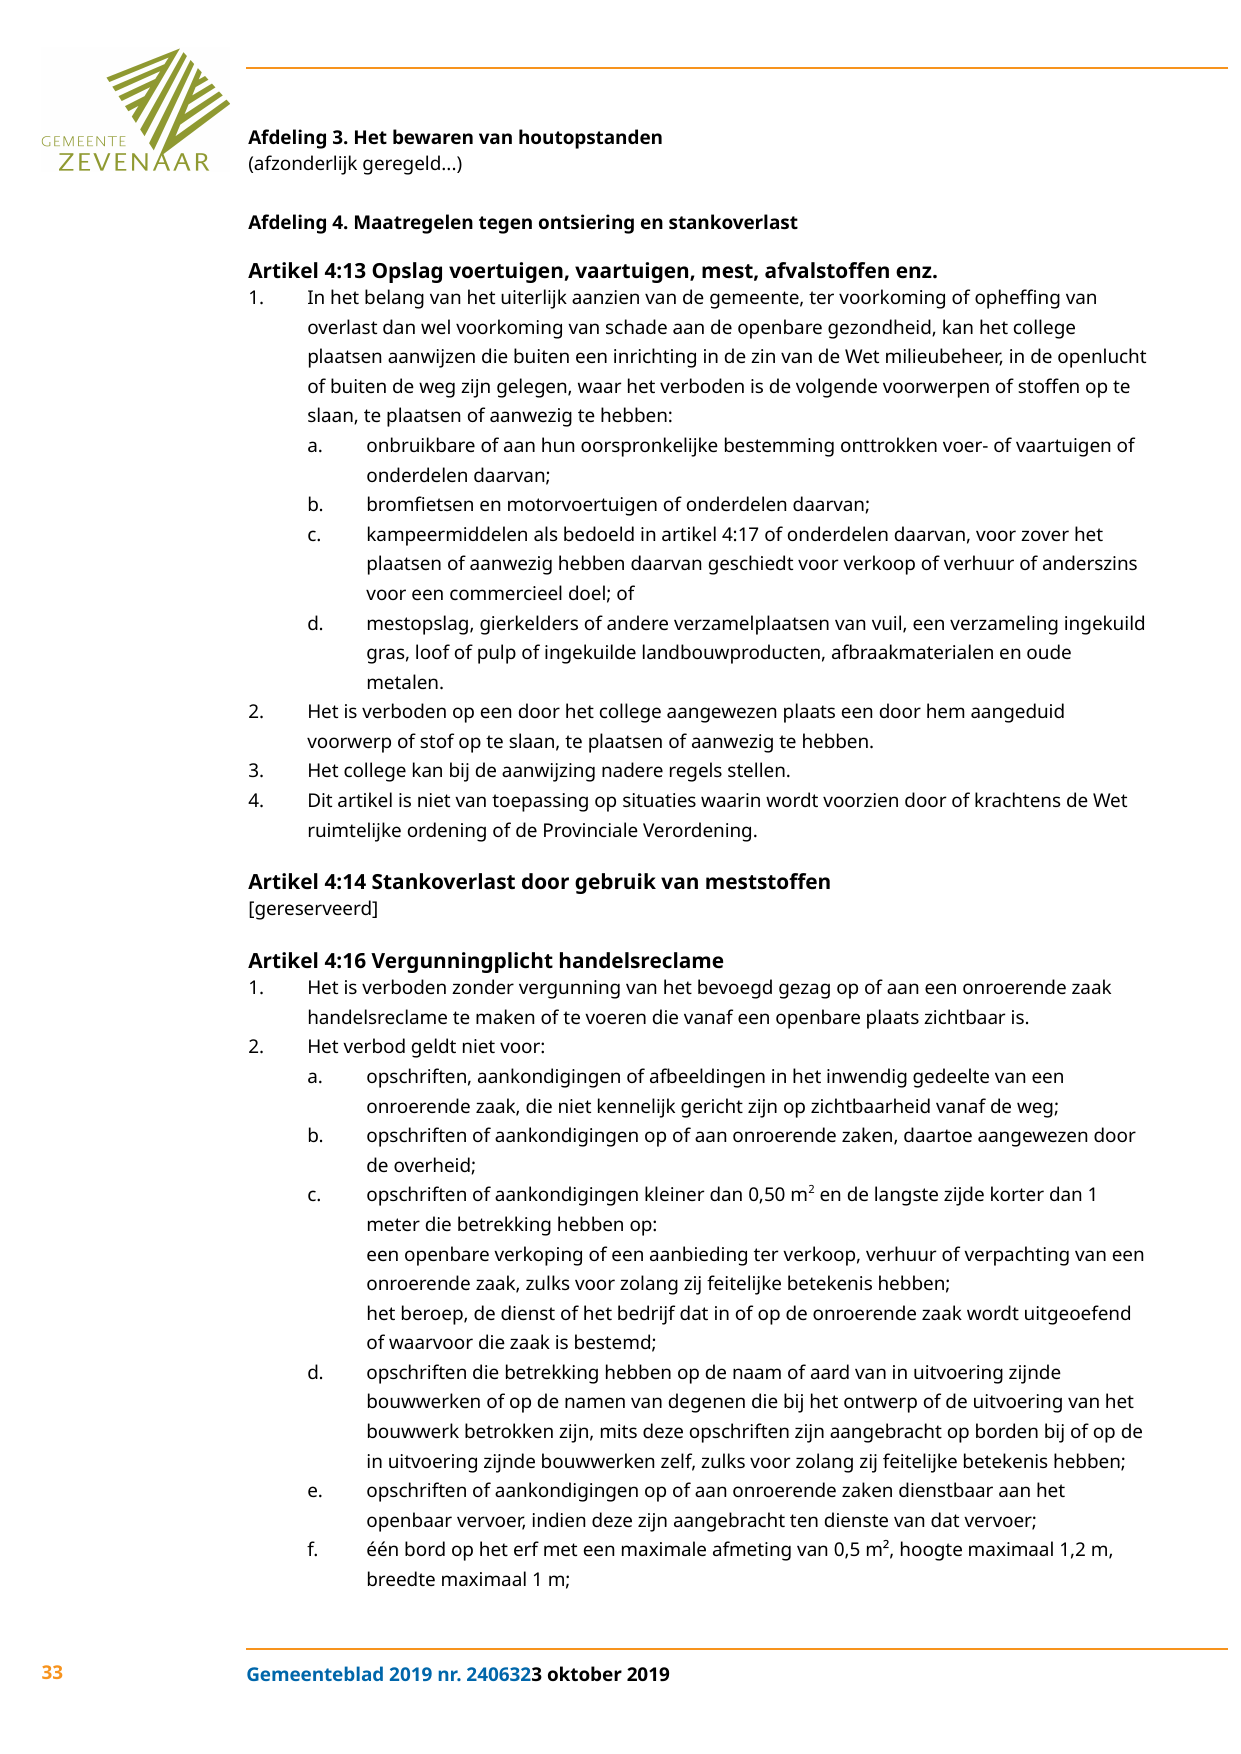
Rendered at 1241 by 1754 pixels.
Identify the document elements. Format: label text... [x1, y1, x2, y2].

list een openbare verkoping of een aanbieding ter verkoop, verhuur of verpachting van een onroerende zaak, zulks voor zolang zij feitelijke betekenis hebben; [307, 1241, 1152, 1296]
list één bord op het erf met een maximale afmeting van 0,5 m², hoogte maximaal 1,2 m, breedte maximaal 1 m; [307, 1537, 1152, 1592]
list Het verbod geldt niet voor: [248, 1034, 1152, 1059]
list opschriften die betrekking hebben op de naam of aard van in uitvoering zijnde bouwwerken of op de namen van degenen die bij het ontwerp of de uitvoering van het bouwwerk betrokken zijn, mits deze opschriften zijn aangebracht op borden bij of op de in uitvoering zijnde bouwwerken zelf, zulks voor zolang zij feitelijke betekenis hebben; [307, 1359, 1152, 1473]
list Het college kan bij de aanwijzing nadere regels stellen. [248, 758, 1152, 783]
list opschriften of aankondigingen op of aan onroerende zaken, daartoe aangewezen door de overheid; [307, 1122, 1152, 1178]
list onbruikbare of aan hun oorspronkelijke bestemming onttrokken voer- of vaartuigen of onderdelen daarvan; [307, 432, 1152, 487]
list het beroep, de dienst of het bedrijf dat in of op de onroerende zaak wordt uitgeoefend of waarvoor die zaak is bestemd; [307, 1300, 1152, 1355]
text Artikel 4:16 Vergunningplicht handelsreclame [248, 946, 1152, 974]
list In het belang van het uiterlijk aanzien van de gemeente, ter voorkoming of opheffing van overlast dan wel voorkoming van schade aan de openbare gezondheid, kan het college plaatsen aanwijzen die buiten een inrichting in de zin van de Wet milieubeheer, in de openlucht of buiten de weg zijn gelegen, waar het verboden is de volgende voorwerpen of stoffen op te slaan, te plaatsen of aanwezig te hebben: [248, 284, 1152, 428]
text Artikel 4:13 Opslag voertuigen, vaartuigen, mest, afvalstoffen enz. [248, 256, 1152, 284]
list Het is verboden op een door het college aangewezen plaats een door hem aangeduid voorwerp of stof op te slaan, te plaatsen of aanwezig te hebben. [248, 698, 1152, 754]
text [gereserveerd] [248, 896, 1152, 921]
list Het is verboden zonder vergunning van het bevoegd gezag op of aan een onroerende zaak handelsreclame te maken of te voeren die vanaf een openbare plaats zichtbaar is. [248, 974, 1152, 1030]
list bromfietsen en motorvoertuigen of onderdelen daarvan; [307, 491, 1152, 517]
list mestopslag, gierkelders of andere verzamelplaatsen van vuil, een verzameling ingekuild gras, loof of pulp of ingekuilde landbouwproducten, afbraakmaterialen en oude metalen. [307, 610, 1152, 694]
text Afdeling 4. Maatregelen tegen ontsiering en stankoverlast [248, 209, 1152, 235]
text (afzonderlijk geregeld...) [248, 150, 1152, 176]
picture [41, 47, 231, 172]
list Dit artikel is niet van toepassing op situaties waarin wordt voorzien door of krachtens de Wet ruimtelijke ordening of de Provinciale Verordening. [248, 787, 1152, 842]
list opschriften, aankondigingen of afbeeldingen in het inwendig gedeelte van een onroerende zaak, die niet kennelijk gericht zijn op zichtbaarheid vanaf de weg; [307, 1063, 1152, 1118]
list opschriften of aankondigingen kleiner dan 0,50 m2 en de langste zijde korter dan 1 meter die betrekking hebben op: [307, 1182, 1152, 1237]
text Afdeling 3. Het bewaren van houtopstanden [248, 124, 1152, 150]
list kampeermiddelen als bedoeld in artikel 4:17 of onderdelen daarvan, voor zover het plaatsen of aanwezig hebben daarvan geschiedt voor verkoop of verhuur of anderszins voor een commercieel doel; of [307, 521, 1152, 606]
text Artikel 4:14 Stankoverlast door gebruik van meststoffen [248, 867, 1152, 896]
list opschriften of aankondigingen op of aan onroerende zaken dienstbaar aan het openbaar vervoer, indien deze zijn aangebracht ten dienste van dat vervoer; [307, 1477, 1152, 1533]
